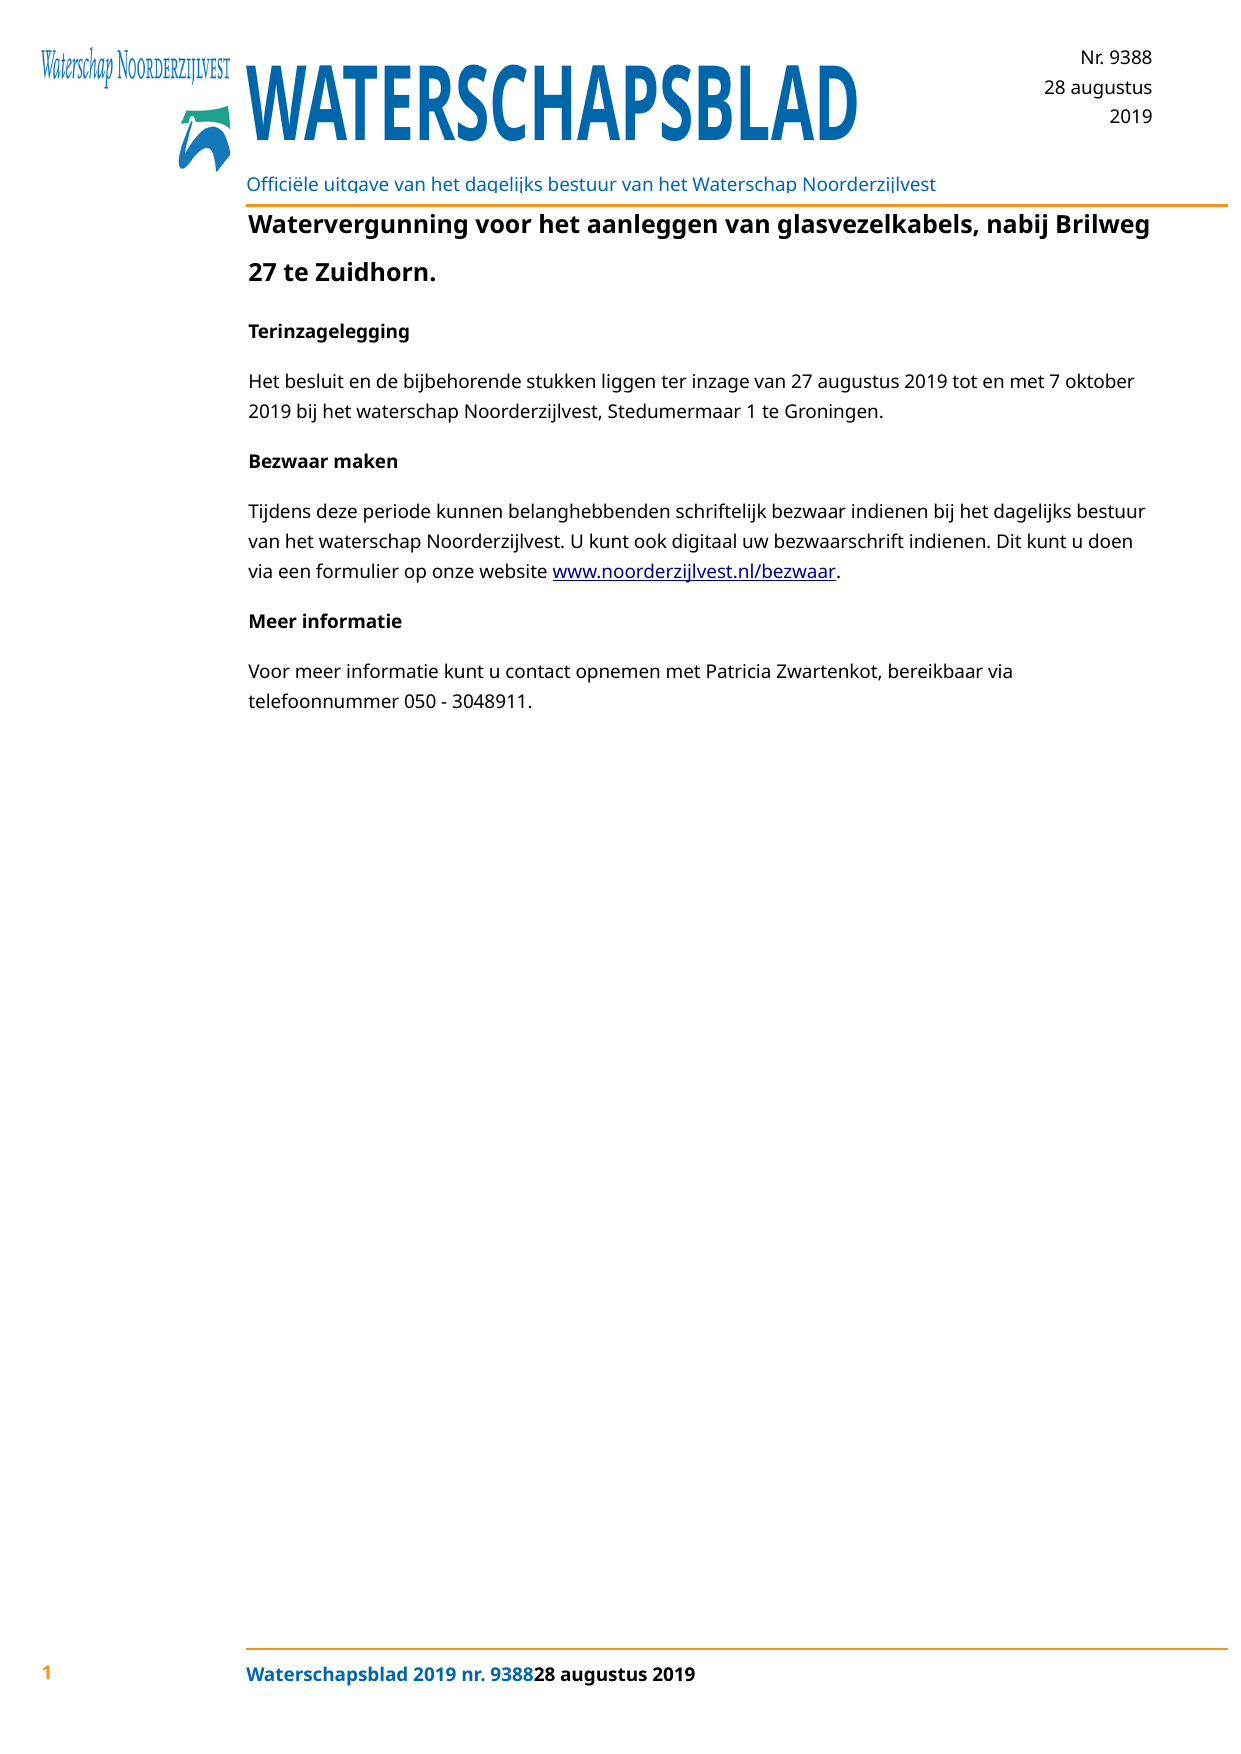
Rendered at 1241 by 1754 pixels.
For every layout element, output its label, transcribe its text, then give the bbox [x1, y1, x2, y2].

text Het besluit en de bijbehorende stukken liggen ter inzage van 27 augustus 2019 tot en met 7 oktober 2019 bij het waterschap Noorderzijlvest, Stedumermaar 1 te Groningen. [248, 368, 1152, 424]
text Terinzagelegging [248, 318, 1152, 344]
text Voor meer informatie kunt u contact opnemen met Patricia Zwartenkot, bereikbaar via telefoonnummer 050 - 3048911. [248, 659, 1152, 714]
picture [41, 47, 231, 172]
text Meer informatie [248, 608, 1152, 634]
text Tijdens deze periode kunnen belanghebbenden schriftelijk bezwaar indienen bij het dagelijks bestuur van het waterschap Noorderzijlvest. U kunt ook digitaal uw bezwaarschrift indienen. Dit kunt u doen via een formulier op onze website www.noorderzijlvest.nl/bezwaar. [248, 499, 1152, 584]
text Watervergunning voor het aanleggen van glasvezelkabels, nabij Brilweg 27 te Zuidhorn. [248, 207, 1152, 288]
text Bezwaar maken [248, 448, 1152, 474]
